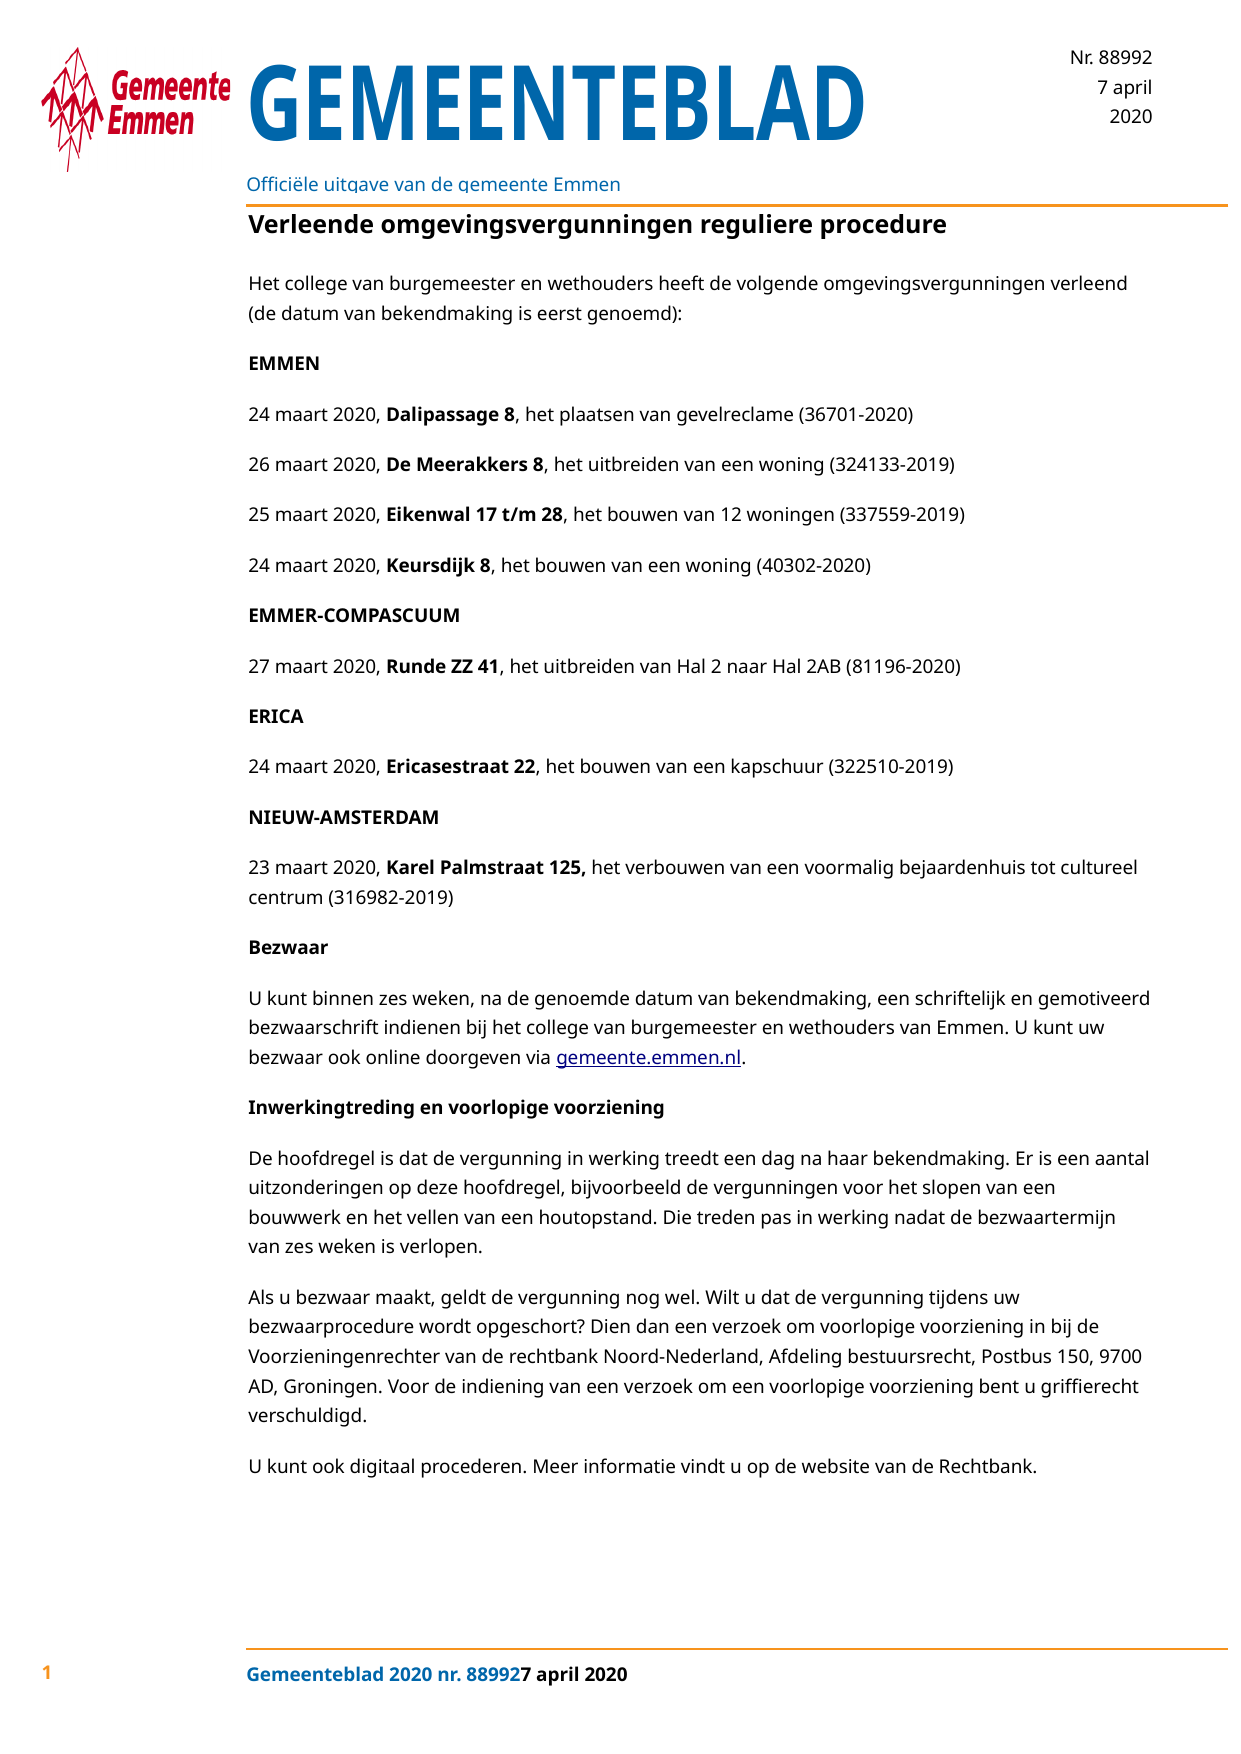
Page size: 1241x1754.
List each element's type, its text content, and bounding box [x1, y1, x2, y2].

text U kunt binnen zes weken, na de genoemde datum van bekendmaking, een schriftelijk en gemotiveerd bezwaarschrift indienen bij het college van burgemeester en wethouders van Emmen. U kunt uw bezwaar ook online doorgeven via gemeente.emmen.nl. [248, 985, 1152, 1070]
text 24 maart 2020, Keursdijk 8, het bouwen van een woning (40302-2020) [248, 552, 1152, 578]
text Inwerkingtreding en voorlopige voorziening [248, 1094, 1152, 1120]
text 27 maart 2020, Runde ZZ 41, het uitbreiden van Hal 2 naar Hal 2AB (81196-2020) [248, 653, 1152, 678]
text ERICA [248, 703, 1152, 729]
text 25 maart 2020, Eikenwal 17 t/m 28, het bouwen van 12 woningen (337559-2019) [248, 502, 1152, 527]
text EMMER-COMPASCUUM [248, 602, 1152, 628]
text 26 maart 2020, De Meerakkers 8, het uitbreiden van een woning (324133-2019) [248, 451, 1152, 477]
text EMMEN [248, 350, 1152, 376]
text Het college van burgemeester en wethouders heeft de volgende omgevingsvergunningen verleend (de datum van bekendmaking is eerst genoemd): [248, 270, 1152, 326]
text 23 maart 2020, Karel Palmstraat 125, het verbouwen van een voormalig bejaardenhuis tot cultureel centrum (316982-2019) [248, 854, 1152, 910]
text De hoofdregel is dat de vergunning in werking treedt een dag na haar bekendmaking. Er is een aantal uitzonderingen op deze hoofdregel, bijvoorbeeld de vergunningen voor het slopen van een bouwwerk en het vellen van een houtopstand. Die treden pas in werking nadat de bezwaartermijn van zes weken is verlopen. [248, 1145, 1152, 1259]
text NIEUW-AMSTERDAM [248, 804, 1152, 830]
text Verleende omgevingsvergunningen reguliere procedure [248, 207, 1152, 241]
text U kunt ook digitaal procederen. Meer informatie vindt u op de website van de Rechtbank. [248, 1453, 1152, 1478]
text 24 maart 2020, Ericasestraat 22, het bouwen van een kapschuur (322510-2019) [248, 754, 1152, 779]
text Als u bezwaar maakt, geldt de vergunning nog wel. Wilt u dat de vergunning tijdens uw bezwaarprocedure wordt opgeschort? Dien dan een verzoek om voorlopige voorziening in bij de Voorzieningenrechter van de rechtbank Noord-Nederland, Afdeling bestuursrecht, Postbus 150, 9700 AD, Groningen. Voor de indiening van een verzoek om een voorlopige voorziening bent u griffierecht verschuldigd. [248, 1284, 1152, 1428]
text Bezwaar [248, 934, 1152, 960]
text 24 maart 2020, Dalipassage 8, het plaatsen van gevelreclame (36701-2020) [248, 401, 1152, 426]
picture [41, 47, 231, 172]
